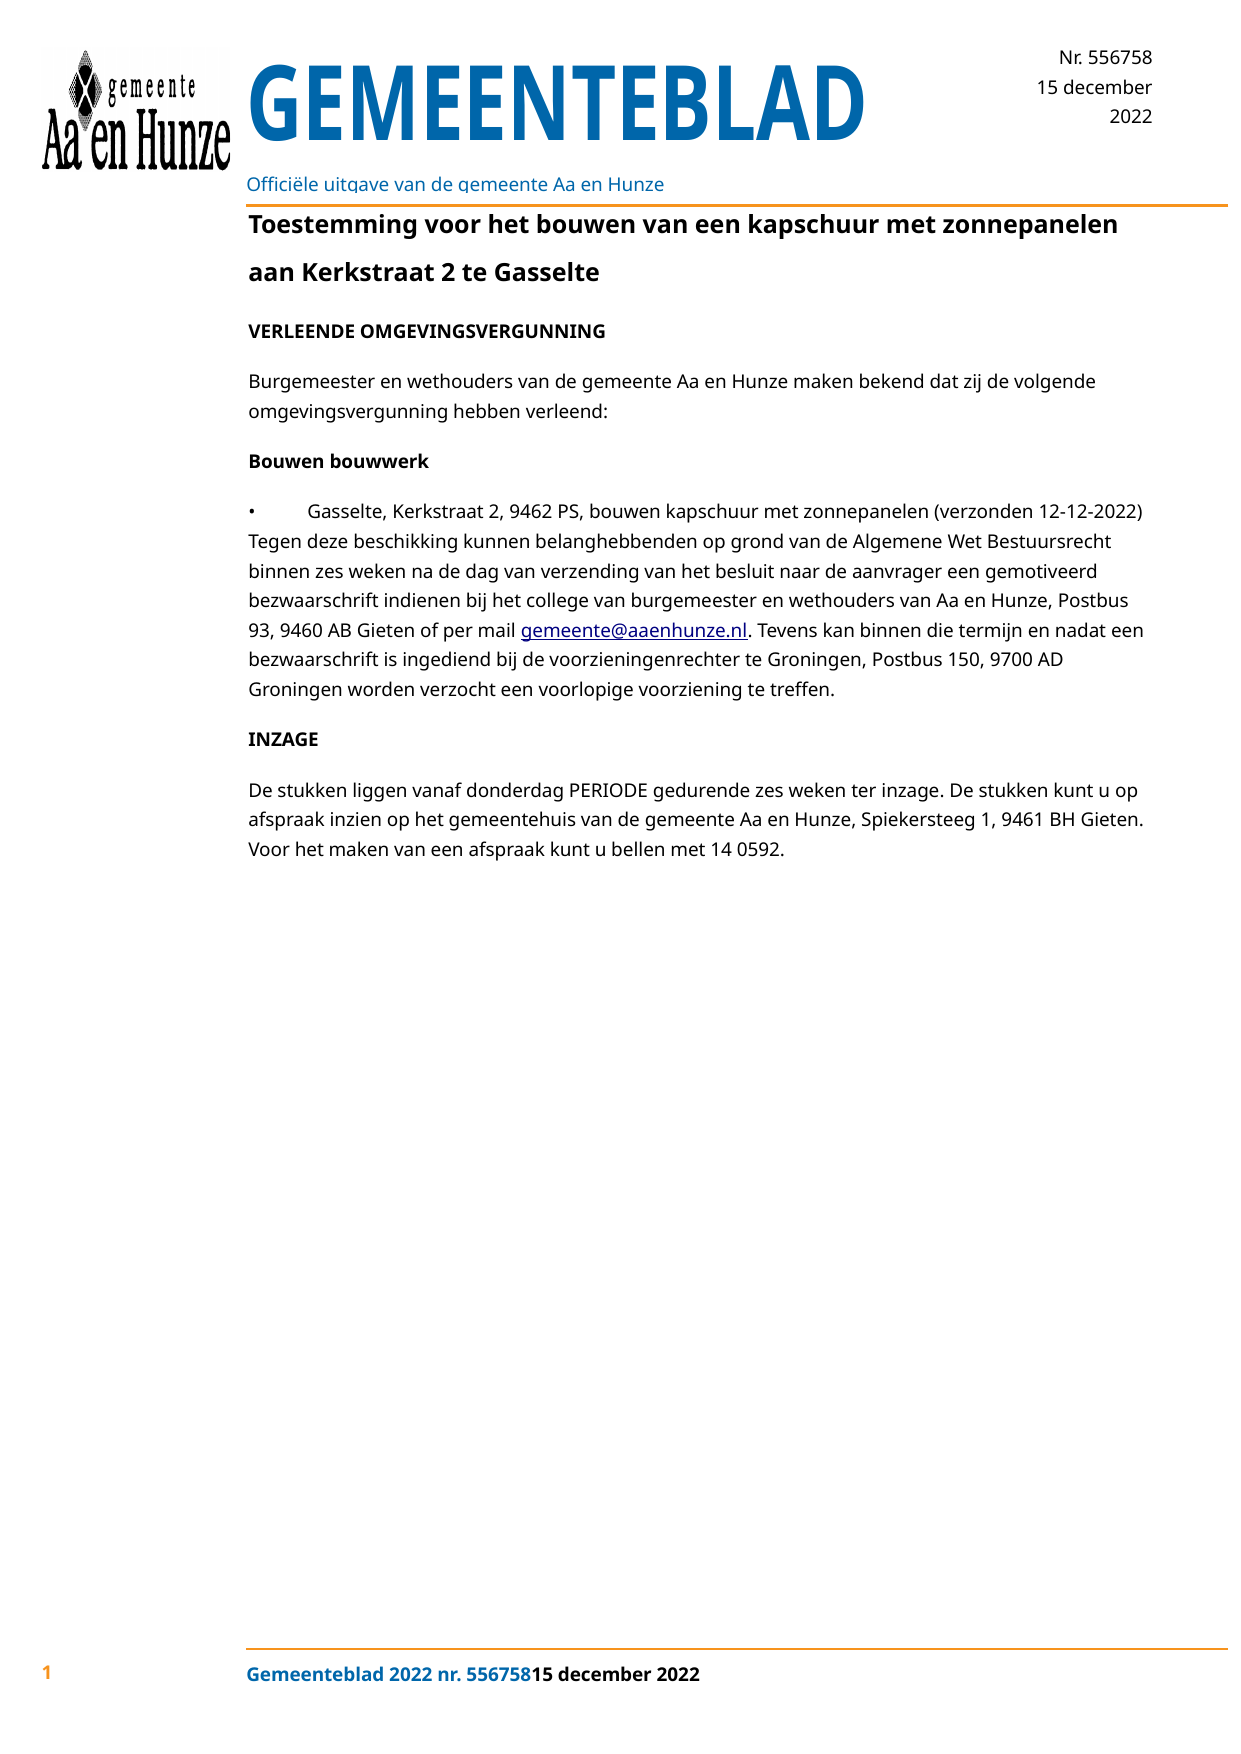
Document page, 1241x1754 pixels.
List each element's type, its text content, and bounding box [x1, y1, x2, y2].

text De stukken liggen vanaf donderdag PERIODE gedurende zes weken ter inzage. De stukken kunt u op afspraak inzien op het gemeentehuis van de gemeente Aa en Hunze, Spiekersteeg 1, 9461 BH Gieten. Voor het maken van een afspraak kunt u bellen met 14 0592. [248, 777, 1152, 862]
text VERLEENDE OMGEVINGSVERGUNNING [248, 318, 1152, 344]
picture [41, 47, 231, 172]
text INZAGE [248, 727, 1152, 752]
text Toestemming voor het bouwen van een kapschuur met zonnepanelen aan Kerkstraat 2 te Gasselte [248, 207, 1152, 288]
text Burgemeester en wethouders van de gemeente Aa en Hunze maken bekend dat zij de volgende omgevingsvergunning hebben verleend: [248, 368, 1152, 424]
text Bouwen bouwwerk [248, 448, 1152, 474]
text Tegen deze beschikking kunnen belanghebbenden op grond van de Algemene Wet Bestuursrecht binnen zes weken na de dag van verzending van het besluit naar de aanvrager een gemotiveerd bezwaarschrift indienen bij het college van burgemeester en wethouders van Aa en Hunze, Postbus 93, 9460 AB Gieten of per mail gemeente@aaenhunze.nl. Tevens kan binnen die termijn en nadat een bezwaarschrift is ingediend bij de voorzieningenrechter te Groningen, Postbus 150, 9700 AD Groningen worden verzocht een voorlopige voorziening te treffen. [248, 528, 1152, 702]
list Gasselte, Kerkstraat 2, 9462 PS, bouwen kapschuur met zonnepanelen (verzonden 12-12-2022) [248, 499, 1152, 524]
